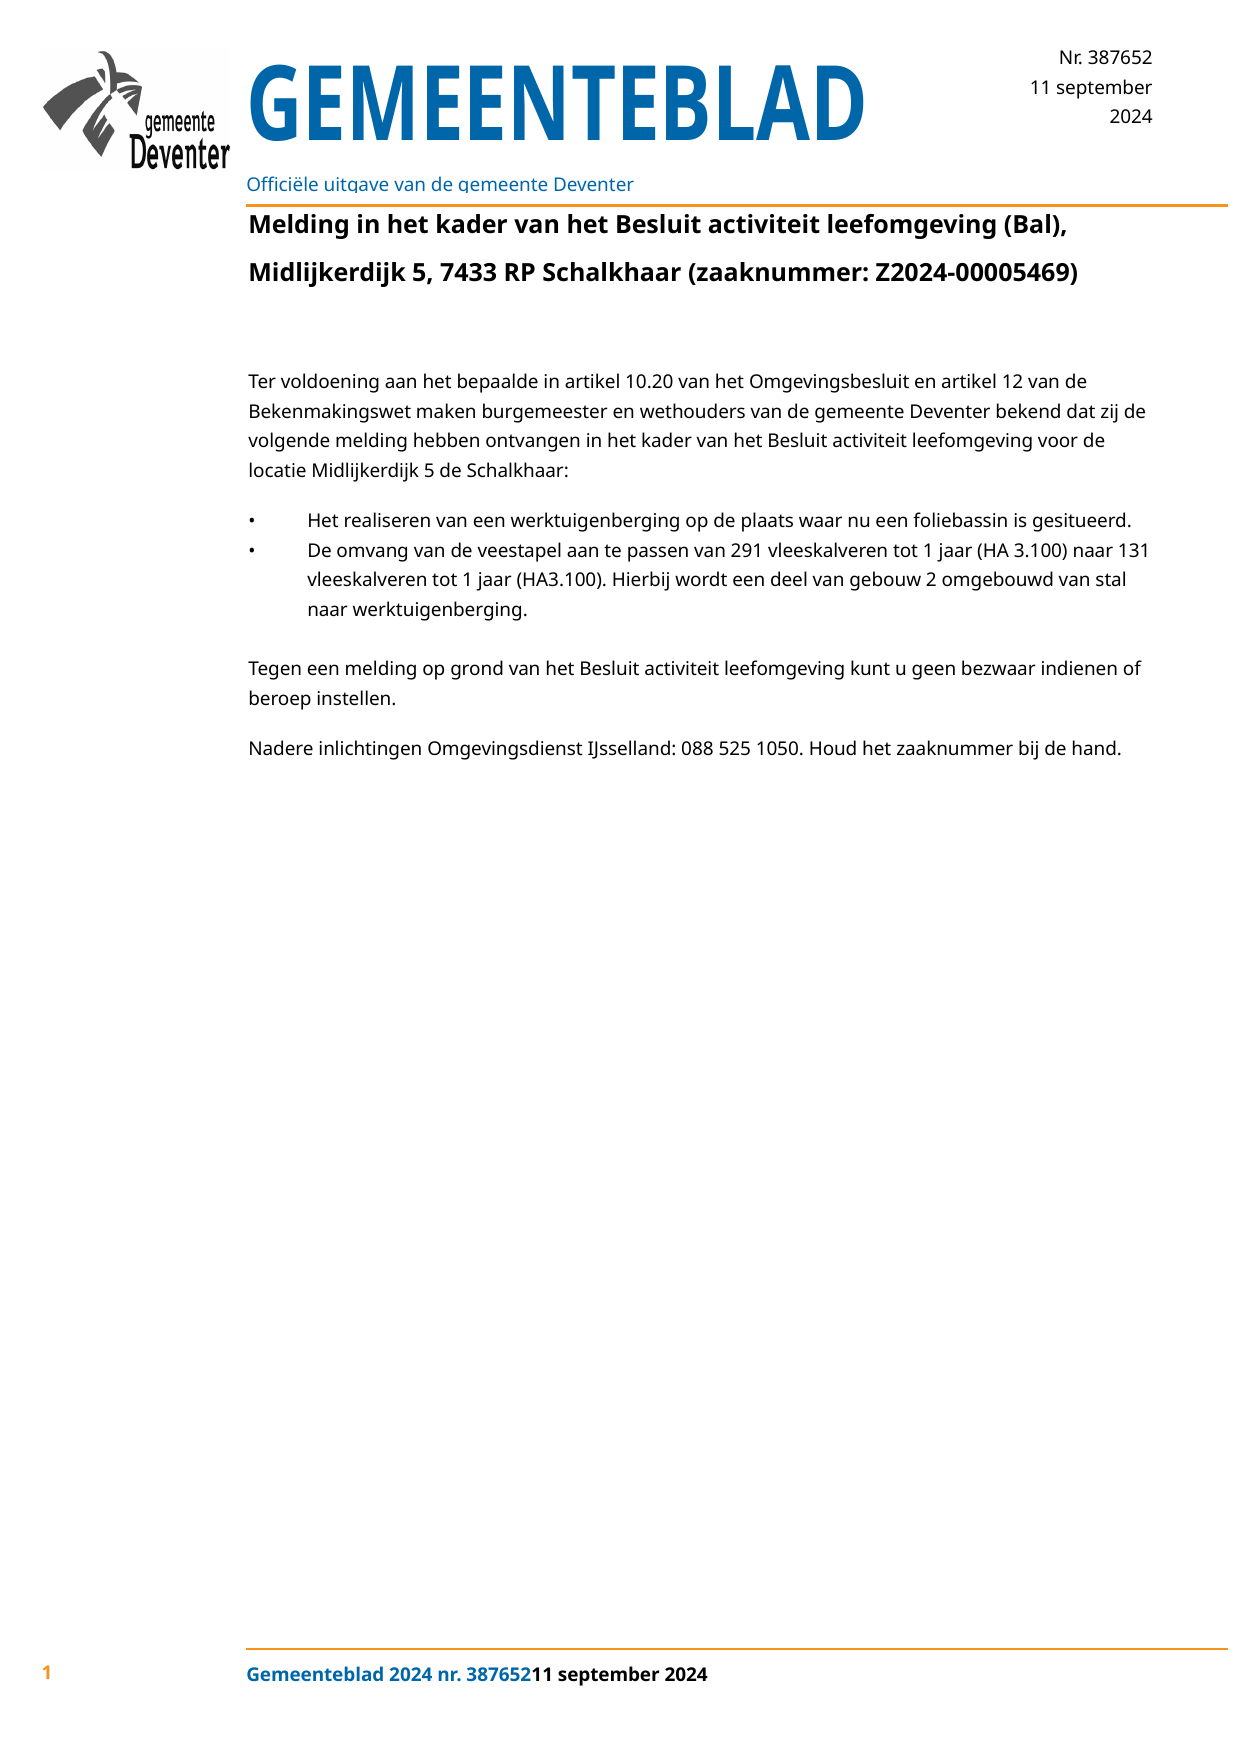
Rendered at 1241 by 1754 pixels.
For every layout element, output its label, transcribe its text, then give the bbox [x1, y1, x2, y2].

text Tegen een melding op grond van het Besluit activiteit leefomgeving kunt u geen bezwaar indienen of beroep instellen. [248, 655, 1152, 711]
picture [41, 47, 231, 172]
text Melding in het kader van het Besluit activiteit leefomgeving (Bal), Midlijkerdijk 5, 7433 RP Schalkhaar (zaaknummer: Z2024-00005469) [248, 207, 1152, 288]
list Het realiseren van een werktuigenberging op de plaats waar nu een foliebassin is gesitueerd. [248, 507, 1152, 533]
text Ter voldoening aan het bepaalde in artikel 10.20 van het Omgevingsbesluit en artikel 12 van de Bekenmakingswet maken burgemeester en wethouders van de gemeente Deventer bekend dat zij de volgende melding hebben ontvangen in het kader van het Besluit activiteit leefomgeving voor de locatie Midlijkerdijk 5 de Schalkhaar: [248, 368, 1152, 483]
text Nadere inlichtingen Omgevingsdienst IJsselland: 088 525 1050. Houd het zaaknummer bij de hand. [248, 735, 1152, 761]
list De omvang van de veestapel aan te passen van 291 vleeskalveren tot 1 jaar (HA 3.100) naar 131 vleeskalveren tot 1 jaar (HA3.100). Hierbij wordt een deel van gebouw 2 omgebouwd van stal naar werktuigenberging. [248, 537, 1152, 622]
